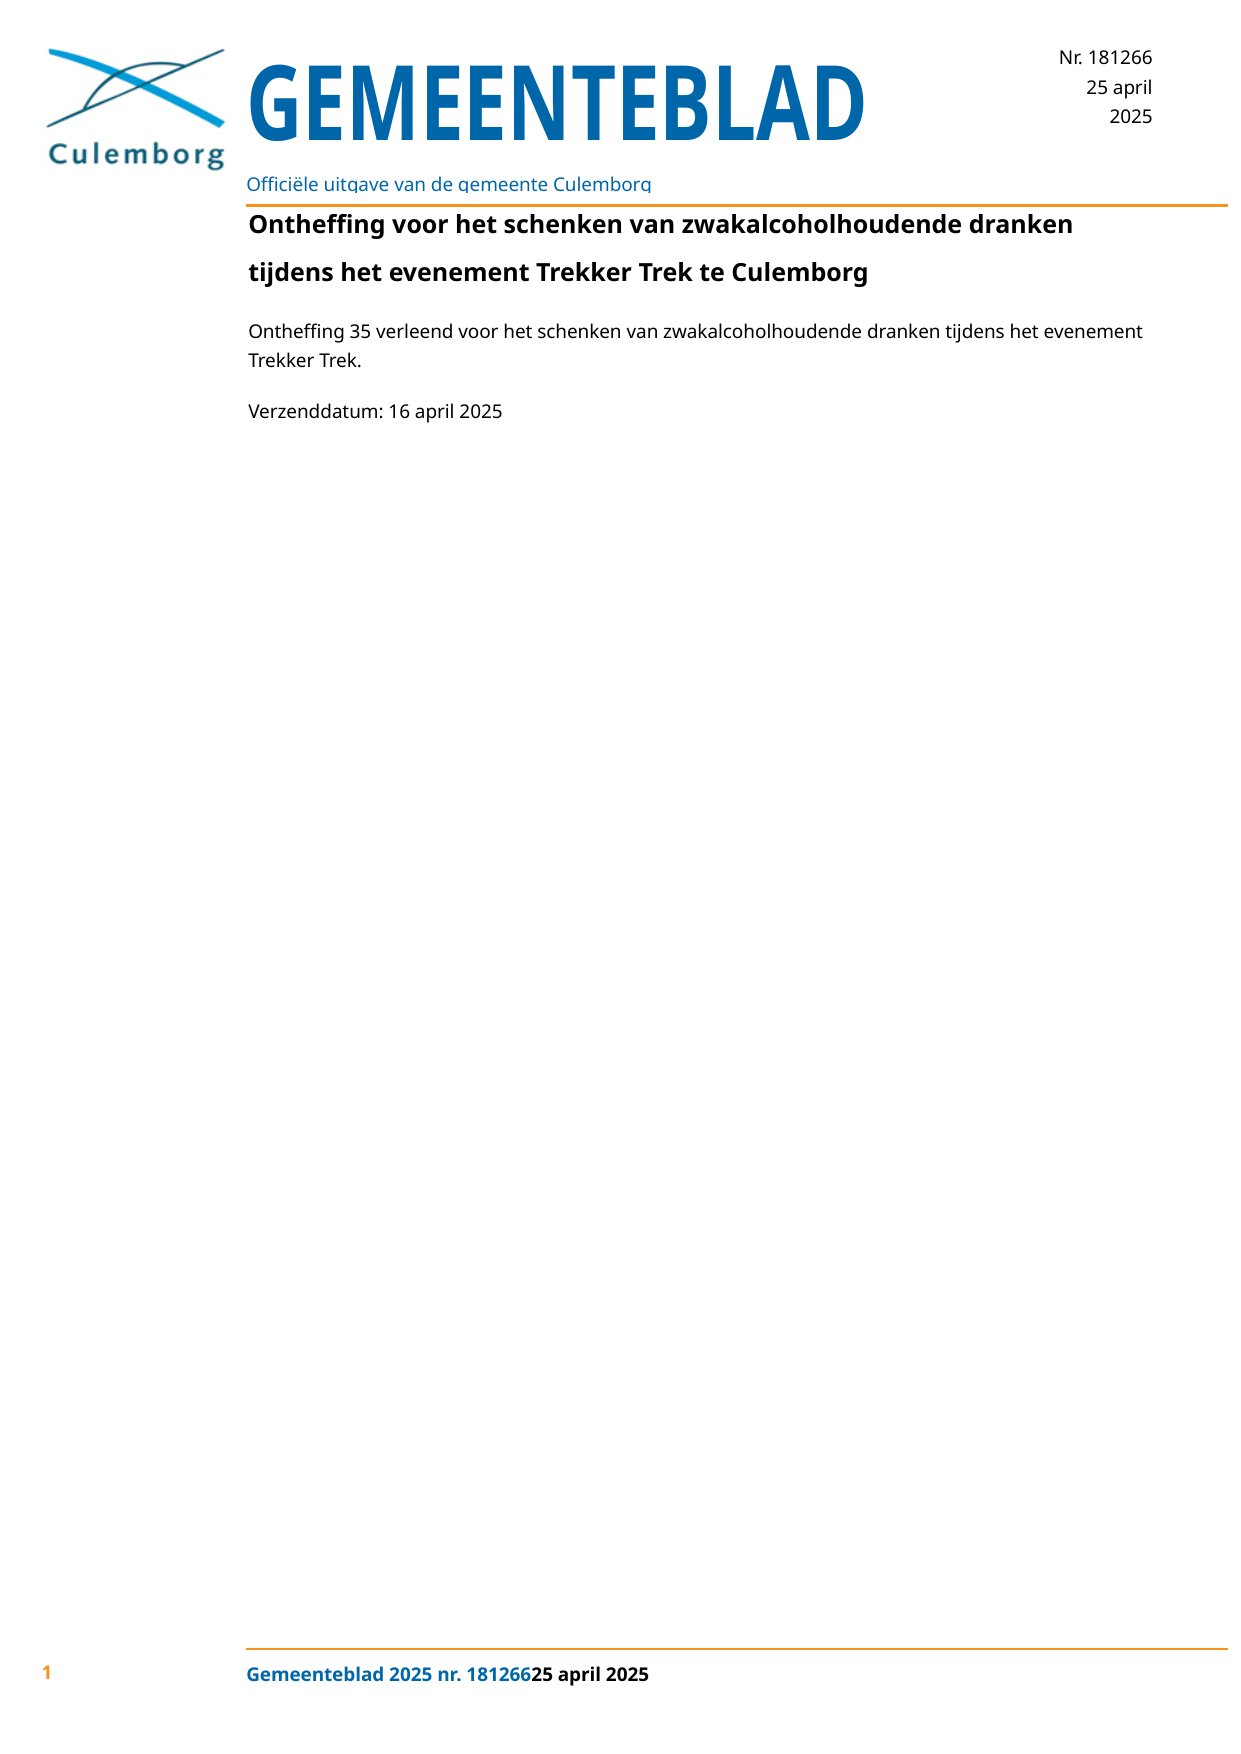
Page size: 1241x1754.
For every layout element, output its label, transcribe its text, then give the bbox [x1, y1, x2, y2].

text Verzenddatum: 16 april 2025 [248, 398, 1152, 424]
text Ontheffing voor het schenken van zwakalcoholhoudende dranken tijdens het evenement Trekker Trek te Culemborg [248, 207, 1152, 288]
text Ontheffing 35 verleend voor het schenken van zwakalcoholhoudende dranken tijdens het evenement Trekker Trek. [248, 318, 1152, 373]
picture [41, 47, 231, 172]
